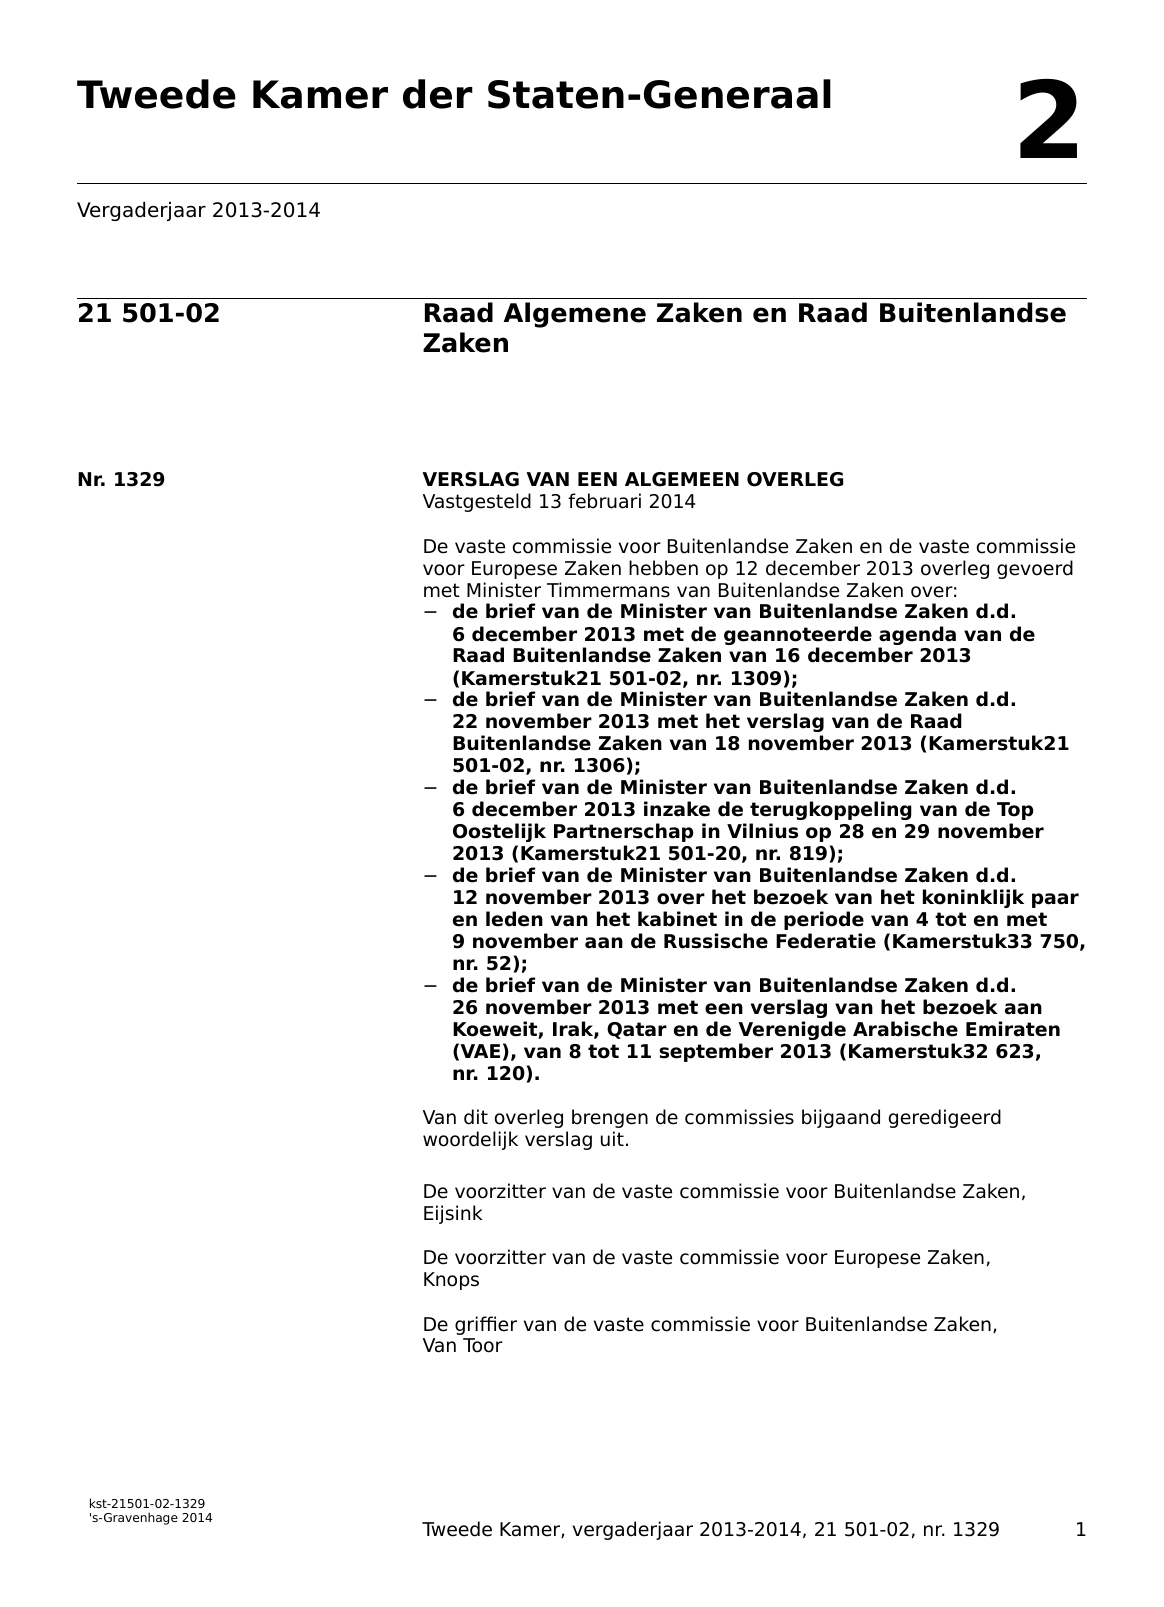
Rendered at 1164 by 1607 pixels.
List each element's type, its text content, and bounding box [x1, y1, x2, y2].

text De griffier van de vaste commissie voor Buitenlandse Zaken, Van Toor [422, 1313, 1087, 1357]
text Van dit overleg brengen de commissies bijgaand geredigeerd woordelijk verslag uit. [422, 1107, 1087, 1151]
text − de brief van de Minister van Buitenlandse Zaken d.d. 22 november 2013 met het verslag van de Raad Buitenlandse Zaken van 18 november 2013 (Kamerstuk21 501-02, nr. 1306); [422, 689, 1087, 777]
text De voorzitter van de vaste commissie voor Buitenlandse Zaken, Eijsink [422, 1181, 1087, 1225]
text − de brief van de Minister van Buitenlandse Zaken d.d. 26 november 2013 met een verslag van het bezoek aan Koeweit, Irak, Qatar en de Verenigde Arabische Emiraten (VAE), van 8 tot 11 september 2013 (Kamerstuk32 623, nr. 120). [422, 975, 1087, 1085]
text De vaste commissie voor Buitenlandse Zaken en de vaste commissie voor Europese Zaken hebben op 12 december 2013 overleg gevoerd met Minister Timmermans van Buitenlandse Zaken over: [422, 536, 1087, 601]
text De voorzitter van de vaste commissie voor Europese Zaken, Knops [422, 1247, 1087, 1291]
text Vastgesteld 13 februari 2014 [422, 491, 1087, 513]
table_header Tweede Kamer der Staten-Generaal [77, 59, 886, 183]
subtitle 21 501-02 Raad Algemene Zaken en Raad Buitenlandse Zaken [77, 299, 1087, 358]
text − de brief van de Minister van Buitenlandse Zaken d.d. 6 december 2013 met de geannoteerde agenda van de Raad Buitenlandse Zaken van 16 december 2013 (Kamerstuk21 501-02, nr. 1309); [422, 601, 1087, 689]
text 's-Gravenhage 2014 [88, 1511, 323, 1525]
text − de brief van de Minister van Buitenlandse Zaken d.d. 12 november 2013 over het bezoek van het koninklijk paar en leden van het kabinet in de periode van 4 tot en met 9 november aan de Russische Federatie (Kamerstuk33 750, nr. 52); [422, 865, 1087, 975]
table_cell Vergaderjaar 2013-2014 [77, 184, 1087, 298]
subtitle Nr. 1329 VERSLAG VAN EEN ALGEMEEN OVERLEG [77, 469, 1087, 491]
text − de brief van de Minister van Buitenlandse Zaken d.d. 6 december 2013 inzake de terugkoppeling van de Top Oostelijk Partnerschap in Vilnius op 28 en 29 november 2013 (Kamerstuk21 501-20, nr. 819); [422, 777, 1087, 865]
table_header 2 [886, 59, 1087, 183]
text kst-21501-02-1329 [88, 1497, 323, 1511]
